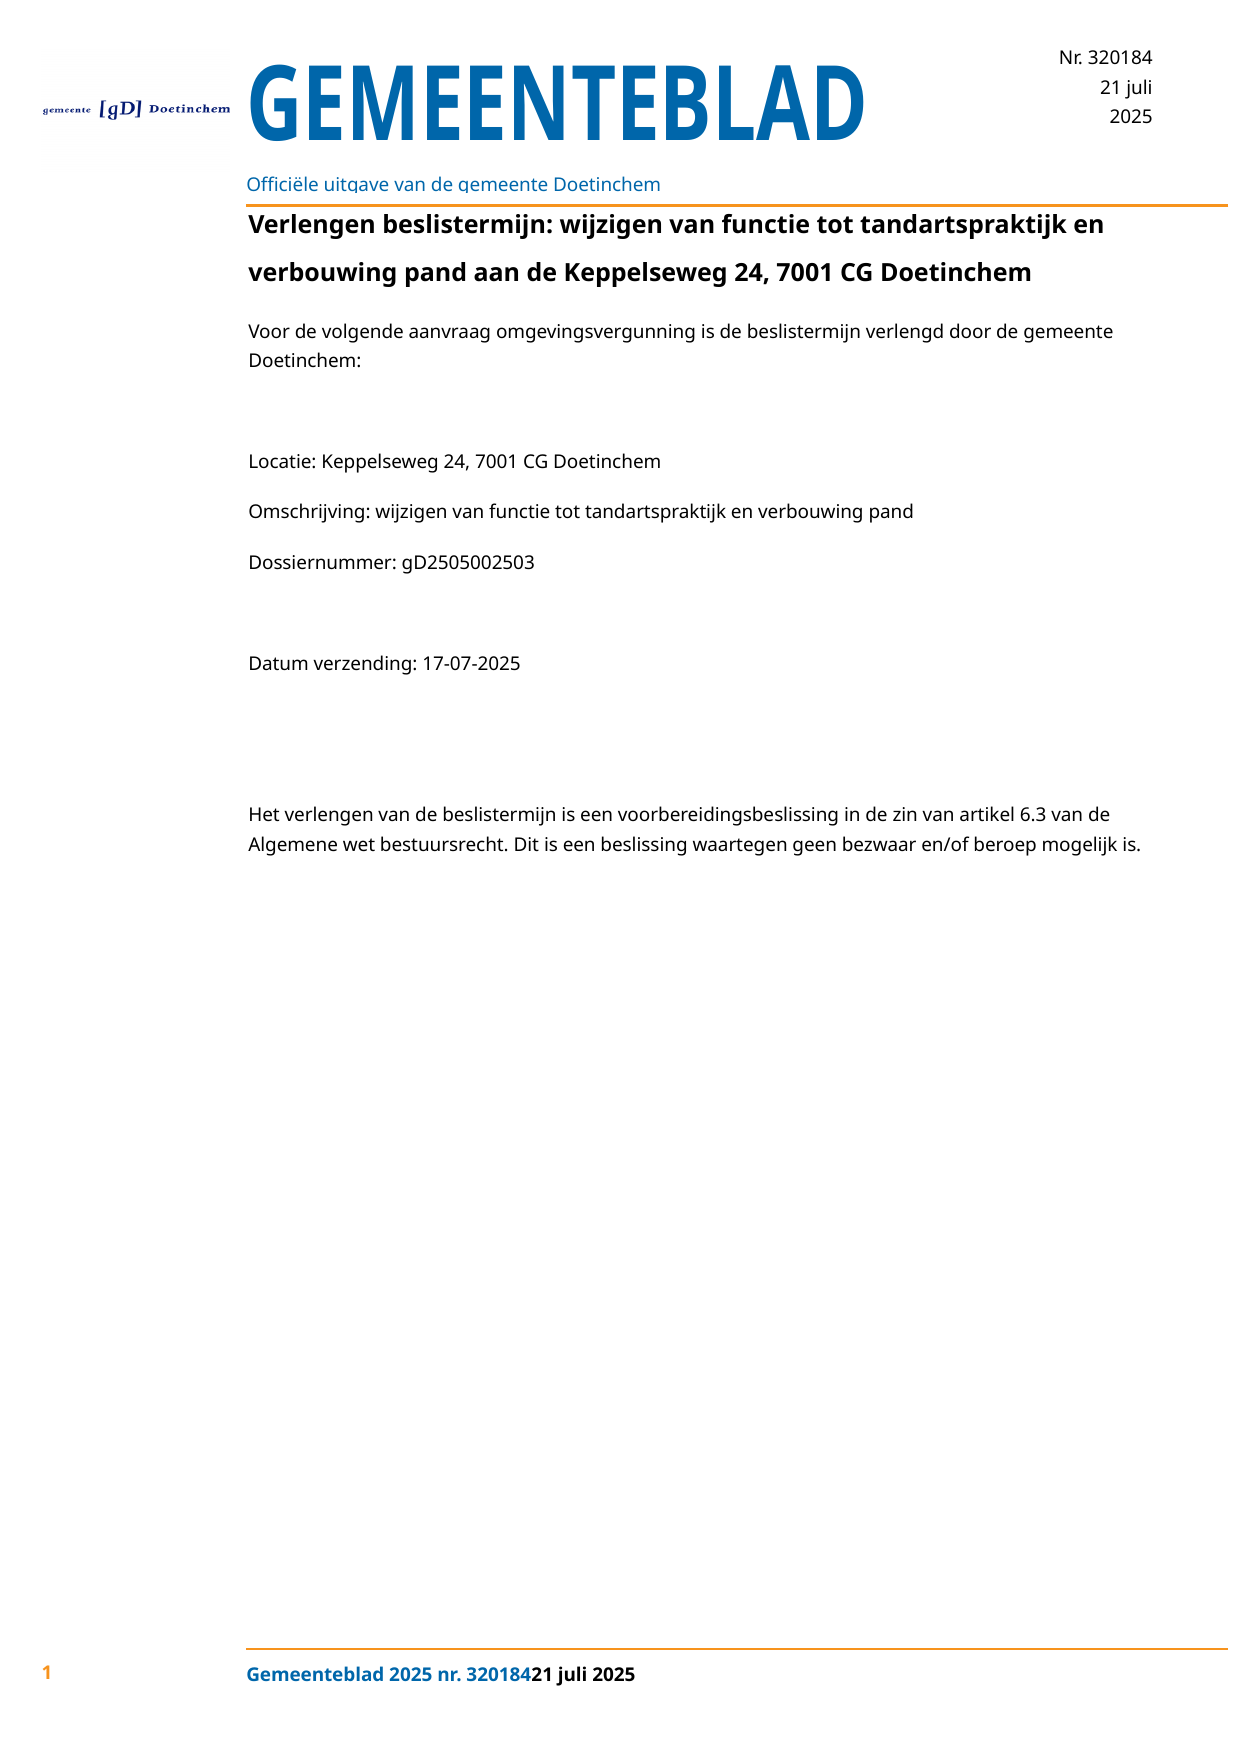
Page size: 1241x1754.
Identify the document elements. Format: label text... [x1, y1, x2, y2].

text Omschrijving: wijzigen van functie tot tandartspraktijk en verbouwing pand [248, 499, 1152, 524]
text Het verlengen van de beslistermijn is een voorbereidingsbeslissing in de zin van artikel 6.3 van de Algemene wet bestuursrecht. Dit is een beslissing waartegen geen bezwaar en/of beroep mogelijk is. [248, 801, 1152, 857]
text Verlengen beslistermijn: wijzigen van functie tot tandartspraktijk en verbouwing pand aan de Keppelseweg 24, 7001 CG Doetinchem [248, 207, 1152, 288]
text Dossiernummer: gD2505002503 [248, 549, 1152, 575]
text Locatie: Keppelseweg 24, 7001 CG Doetinchem [248, 448, 1152, 474]
picture [41, 47, 231, 172]
text Datum verzending: 17-07-2025 [248, 650, 1152, 676]
text Voor de volgende aanvraag omgevingsvergunning is de beslistermijn verlengd door de gemeente Doetinchem: [248, 318, 1152, 373]
